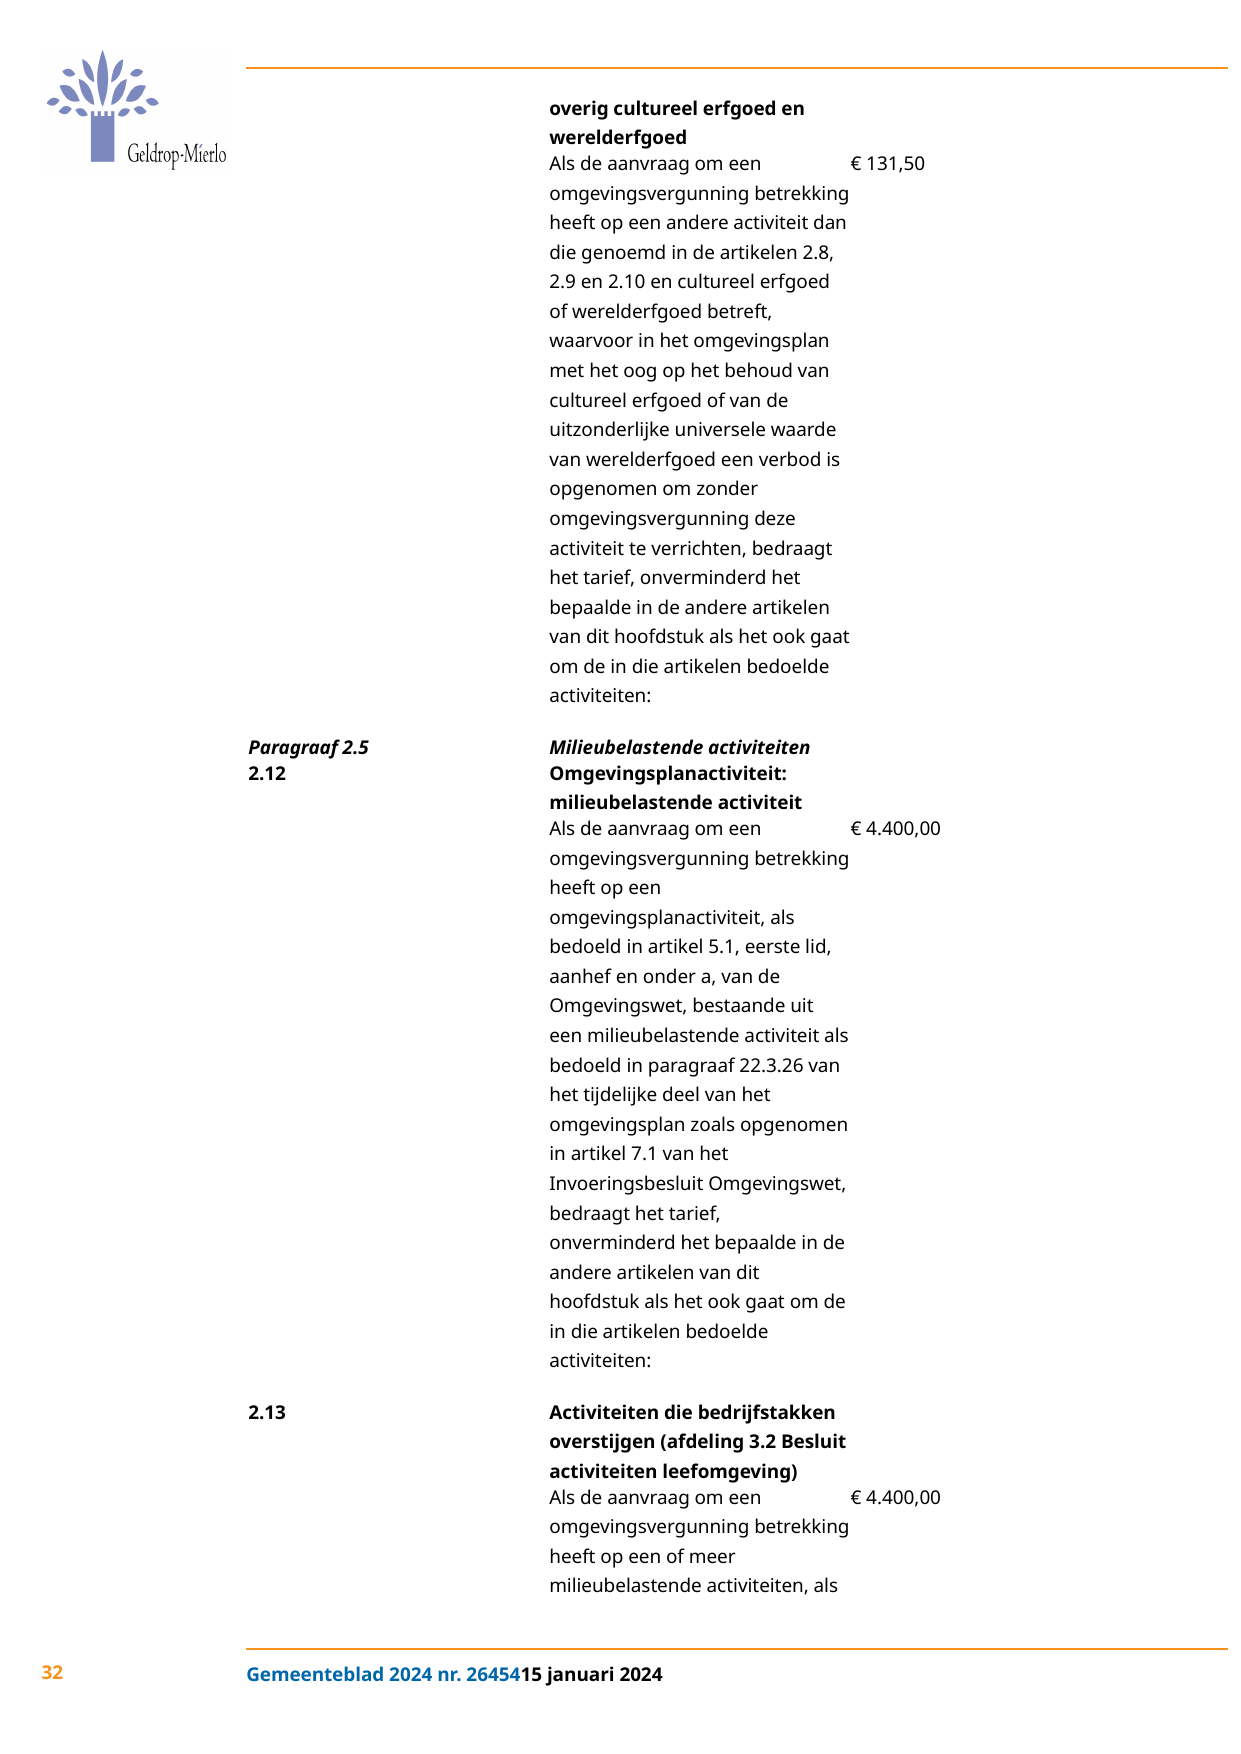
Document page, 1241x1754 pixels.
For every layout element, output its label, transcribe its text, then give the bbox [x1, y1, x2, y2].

table_cell [248, 815, 549, 1373]
table_cell [850, 760, 1152, 815]
table_cell [248, 95, 549, 150]
table_cell Omgevingsplanactiviteit: milieubelastende activiteit [549, 760, 850, 815]
table_cell [549, 1373, 850, 1399]
table_cell Als de aanvraag om een omgevingsvergunning betrekking heeft op een andere activiteit dan die genoemd in de artikelen 2.8, 2.9 en 2.10 en cultureel erfgoed of werelderfgoed betreft, waarvoor in het omgevingsplan met het oog op het behoud van cultureel erfgoed of van de uitzonderlijke universele waarde van werelderfgoed een verbod is opgenomen om zonder omgevingsvergunning deze activiteit te verrichten, bedraagt het tarief, onverminderd het bepaalde in de andere artikelen van dit hoofdstuk als het ook gaat om de in die artikelen bedoelde activiteiten: [549, 150, 850, 708]
table_cell [850, 1399, 1152, 1484]
table_cell [549, 708, 850, 734]
table_cell Als de aanvraag om een omgevingsvergunning betrekking heeft op een omgevingsplanactiviteit, als bedoeld in artikel 5.1, eerste lid, aanhef en onder a, van de Omgevingswet, bestaande uit een milieubelastende activiteit als bedoeld in paragraaf 22.3.26 van het tijdelijke deel van het omgevingsplan zoals opgenomen in artikel 7.1 van het Invoeringsbesluit Omgevingswet, bedraagt het tarief, onverminderd het bepaalde in de andere artikelen van dit hoofdstuk als het ook gaat om de in die artikelen bedoelde activiteiten: [549, 815, 850, 1373]
table_cell [850, 95, 1152, 150]
table_cell 2.12 [248, 760, 549, 815]
table_cell € 4.400,00 [850, 1484, 1152, 1598]
table_cell [248, 1484, 549, 1598]
table_cell [248, 150, 549, 708]
table_cell [248, 708, 549, 734]
table_cell Als de aanvraag om een omgevingsvergunning betrekking heeft op een of meer milieubelastende activiteiten, als [549, 1484, 850, 1598]
table_cell [850, 734, 1152, 760]
table_cell Milieubelastende activiteiten [549, 734, 850, 760]
table_cell € 131,50 [850, 150, 1152, 708]
table_cell Activiteiten die bedrijfstakken overstijgen (afdeling 3.2 Besluit activiteiten leefomgeving) [549, 1399, 850, 1484]
table_cell 2.13 [248, 1399, 549, 1484]
table_cell overig cultureel erfgoed en werelderfgoed [549, 95, 850, 150]
table_cell € 4.400,00 [850, 815, 1152, 1373]
table_cell Paragraaf 2.5 [248, 734, 549, 760]
table_cell [248, 1373, 549, 1399]
picture [41, 47, 231, 172]
table_cell [850, 708, 1152, 734]
table_cell [850, 1373, 1152, 1399]
